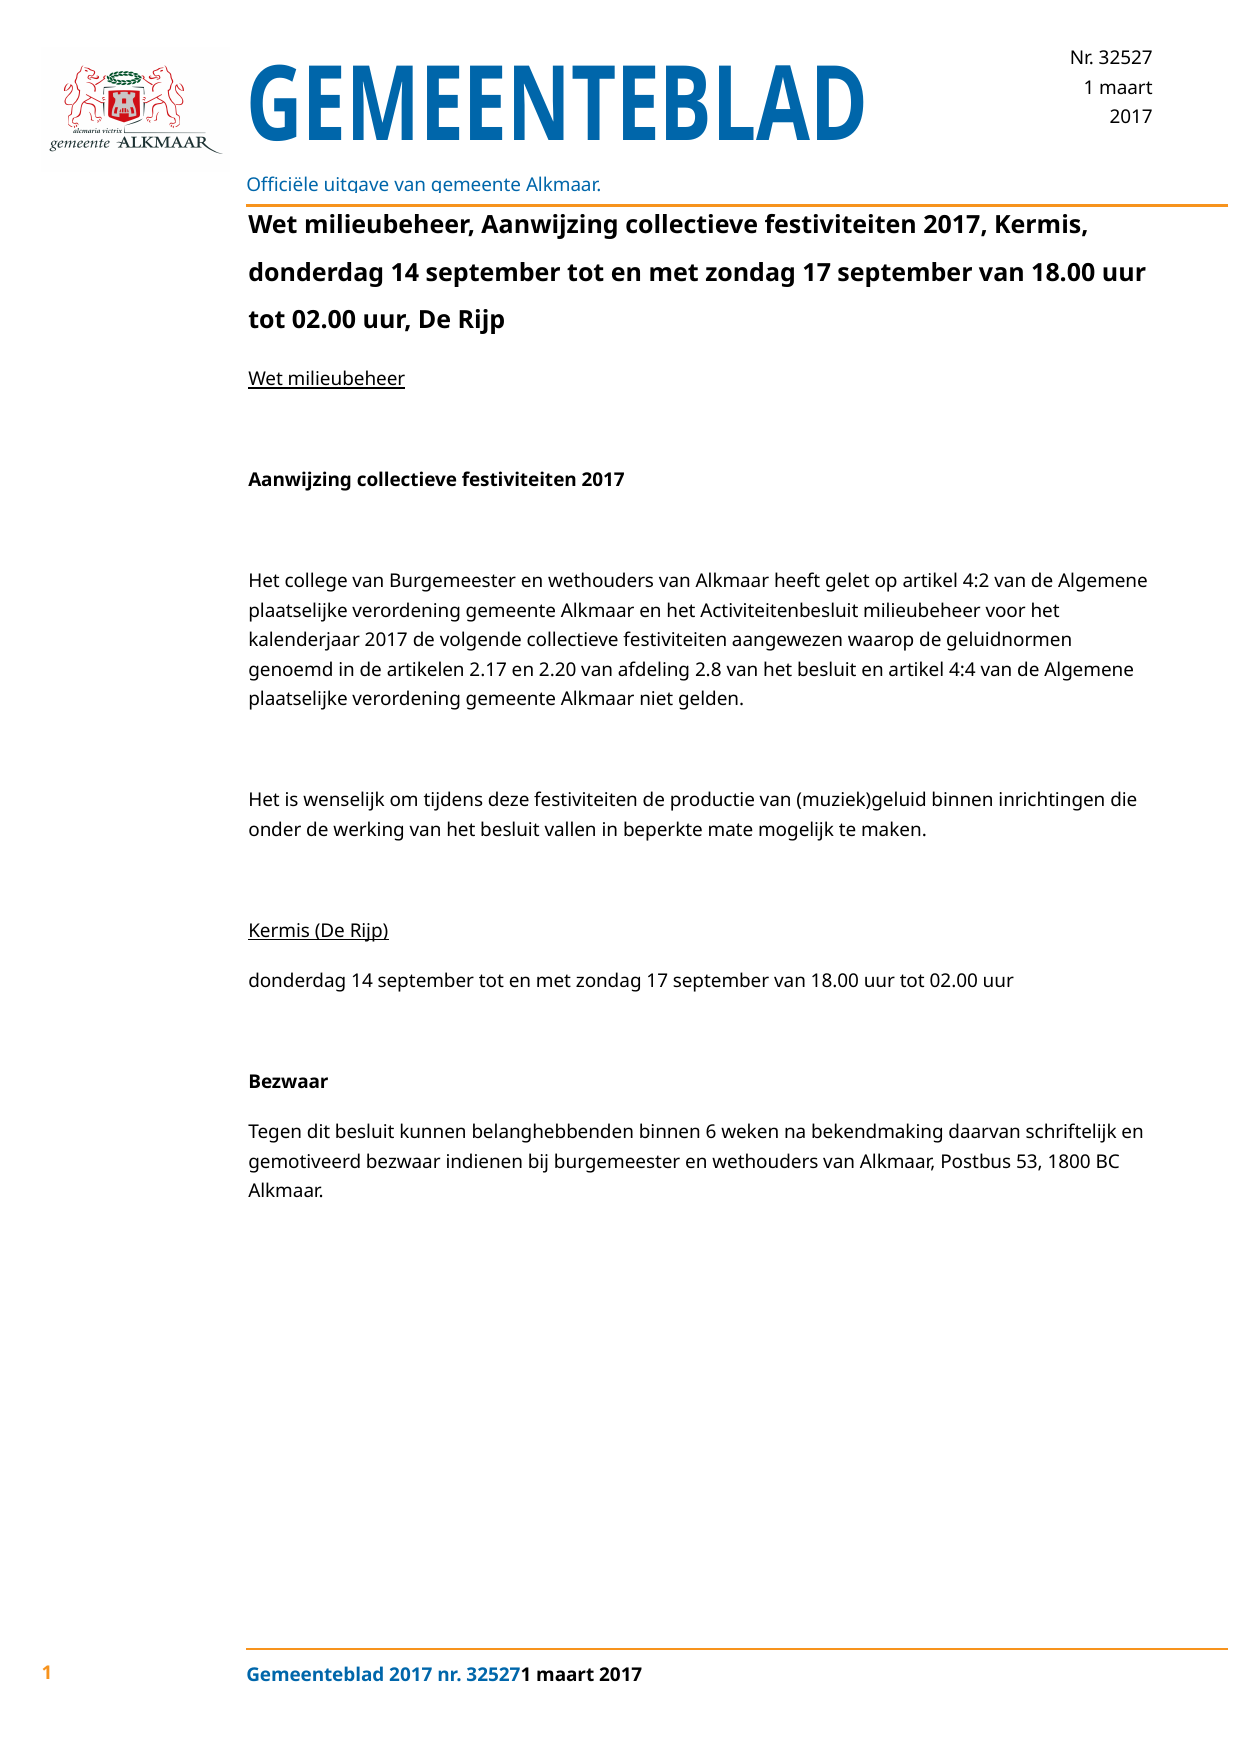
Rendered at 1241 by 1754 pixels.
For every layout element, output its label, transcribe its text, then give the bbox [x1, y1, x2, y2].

text donderdag 14 september tot en met zondag 17 september van 18.00 uur tot 02.00 uur [248, 967, 1152, 993]
text Kermis (De Rijp) [248, 917, 1152, 942]
text Wet milieubeheer, Aanwijzing collectieve festiviteiten 2017, Kermis, donderdag 14 september tot en met zondag 17 september van 18.00 uur tot 02.00 uur, De Rijp [248, 207, 1152, 336]
text Wet milieubeheer [248, 366, 1152, 391]
text Tegen dit besluit kunnen belanghebbenden binnen 6 weken na bekendmaking daarvan schriftelijk en gemotiveerd bezwaar indienen bij burgemeester en wethouders van Alkmaar, Postbus 53, 1800 BC Alkmaar. [248, 1118, 1152, 1203]
text Het college van Burgemeester en wethouders van Alkmaar heeft gelet op artikel 4:2 van de Algemene plaatselijke verordening gemeente Alkmaar en het Activiteitenbesluit milieubeheer voor het kalenderjaar 2017 de volgende collectieve festiviteiten aangewezen waarop de geluidnormen genoemd in de artikelen 2.17 en 2.20 van afdeling 2.8 van het besluit en artikel 4:4 van de Algemene plaatselijke verordening gemeente Alkmaar niet gelden. [248, 567, 1152, 711]
text Het is wenselijk om tijdens deze festiviteiten de productie van (muziek)geluid binnen inrichtingen die onder de werking van het besluit vallen in beperkte mate mogelijk te maken. [248, 786, 1152, 842]
text Bezwaar [248, 1068, 1152, 1094]
picture [41, 47, 231, 172]
text Aanwijzing collectieve festiviteiten 2017 [248, 466, 1152, 492]
